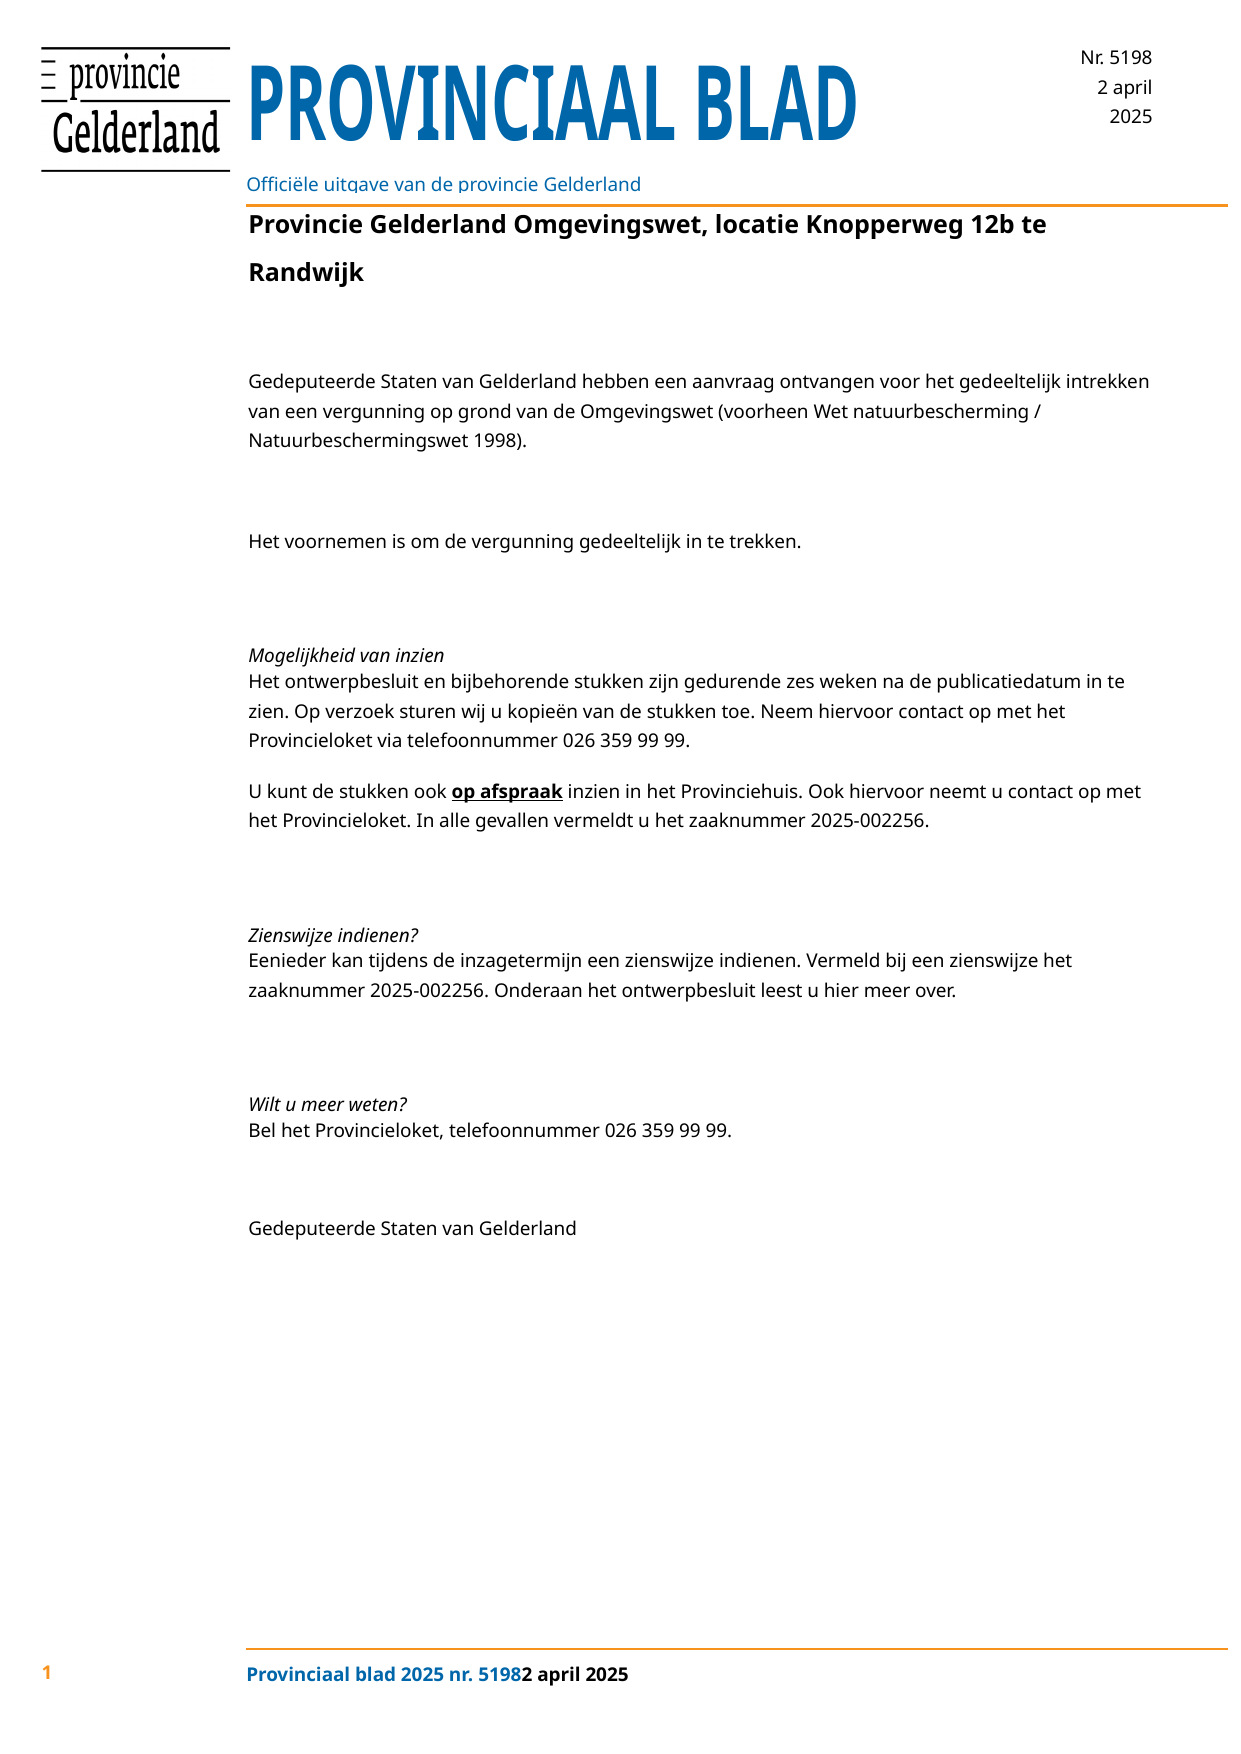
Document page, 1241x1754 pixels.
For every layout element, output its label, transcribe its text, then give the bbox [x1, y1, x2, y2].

text Wilt u meer weten? [248, 1092, 1152, 1117]
text Mogelijkheid van inzien [248, 643, 1152, 668]
text Het voornemen is om de vergunning gedeeltelijk in te trekken. [248, 528, 1152, 554]
text Provincie Gelderland Omgevingswet, locatie Knopperweg 12b te Randwijk [248, 207, 1152, 288]
text Het ontwerpbesluit en bijbehorende stukken zijn gedurende zes weken na de publicatiedatum in te zien. Op verzoek sturen wij u kopieën van de stukken toe. Neem hiervoor contact op met het Provincieloket via telefoonnummer 026 359 99 99. [248, 668, 1152, 753]
text Gedeputeerde Staten van Gelderland [248, 1216, 1152, 1241]
text Gedeputeerde Staten van Gelderland hebben een aanvraag ontvangen voor het gedeeltelijk intrekken van een vergunning op grond van de Omgevingswet (voorheen Wet natuurbescherming / Natuurbeschermingswet 1998). [248, 368, 1152, 453]
text Bel het Provincieloket, telefoonnummer 026 359 99 99. [248, 1117, 1152, 1143]
picture [41, 47, 231, 172]
text U kunt de stukken ook op afspraak inzien in het Provinciehuis. Ook hiervoor neemt u contact op met het Provincieloket. In alle gevallen vermeldt u het zaaknummer 2025-002256. [248, 778, 1152, 833]
text Zienswijze indienen? [248, 922, 1152, 948]
text Eenieder kan tijdens de inzagetermijn een zienswijze indienen. Vermeld bij een zienswijze het zaaknummer 2025-002256. Onderaan het ontwerpbesluit leest u hier meer over. [248, 948, 1152, 1003]
